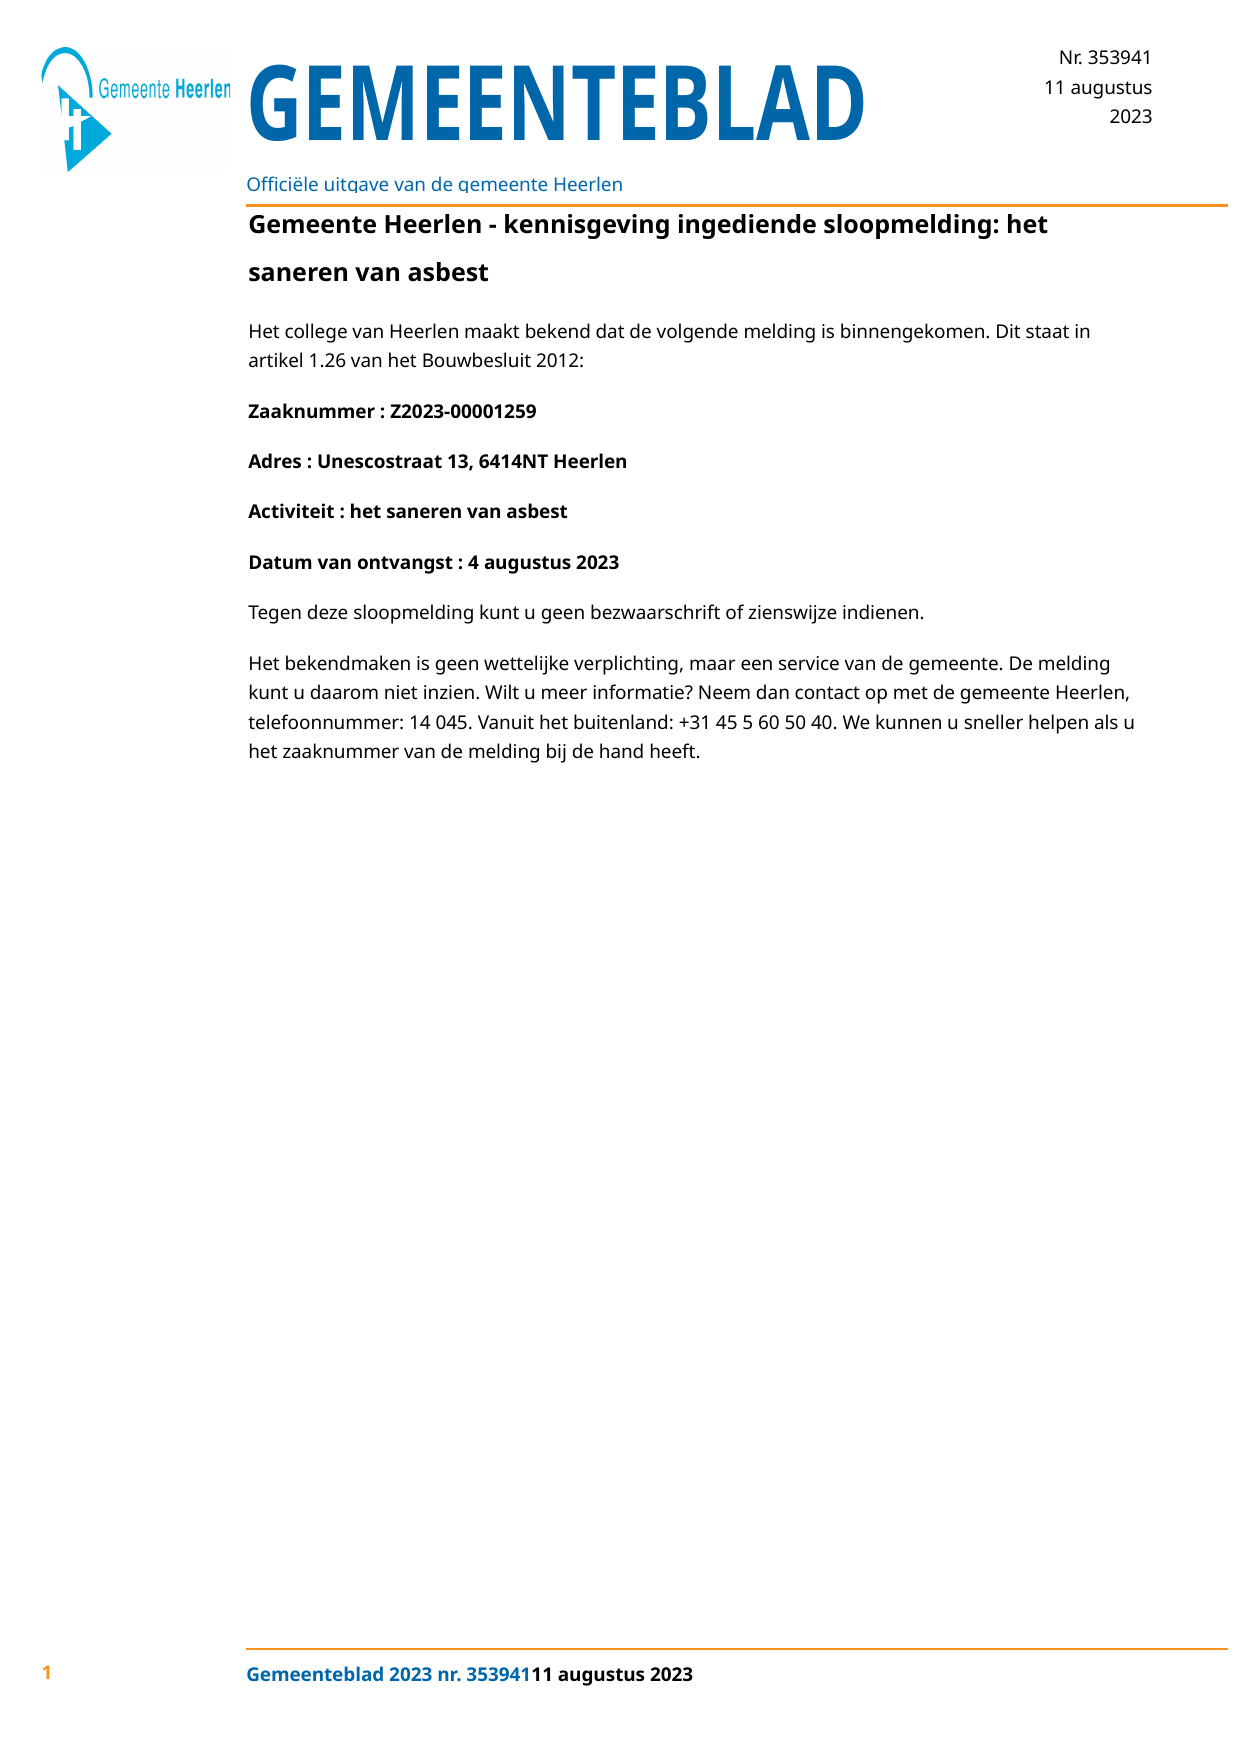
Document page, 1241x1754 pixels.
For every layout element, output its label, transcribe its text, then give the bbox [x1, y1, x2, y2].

text Zaaknummer : Z2023-00001259 [248, 398, 1152, 424]
text Activiteit : het saneren van asbest [248, 499, 1152, 524]
text Adres : Unescostraat 13, 6414NT Heerlen [248, 448, 1152, 474]
text Tegen deze sloopmelding kunt u geen bezwaarschrift of zienswijze indienen. [248, 599, 1152, 625]
text Gemeente Heerlen - kennisgeving ingediende sloopmelding: het saneren van asbest [248, 207, 1152, 288]
picture [41, 47, 231, 172]
picture [41, 47, 59, 70]
text Datum van ontvangst : 4 augustus 2023 [248, 549, 1152, 575]
text Het college van Heerlen maakt bekend dat de volgende melding is binnengekomen. Dit staat in artikel 1.26 van het Bouwbesluit 2012: [248, 318, 1152, 373]
text Het bekendmaken is geen wettelijke verplichting, maar een service van de gemeente. De melding kunt u daarom niet inzien. Wilt u meer informatie? Neem dan contact op met de gemeente Heerlen, telefoonnummer: 14 045. Vanuit het buitenland: +31 45 5 60 50 40. We kunnen u sneller helpen als u het zaaknummer van de melding bij de hand heeft. [248, 650, 1152, 764]
